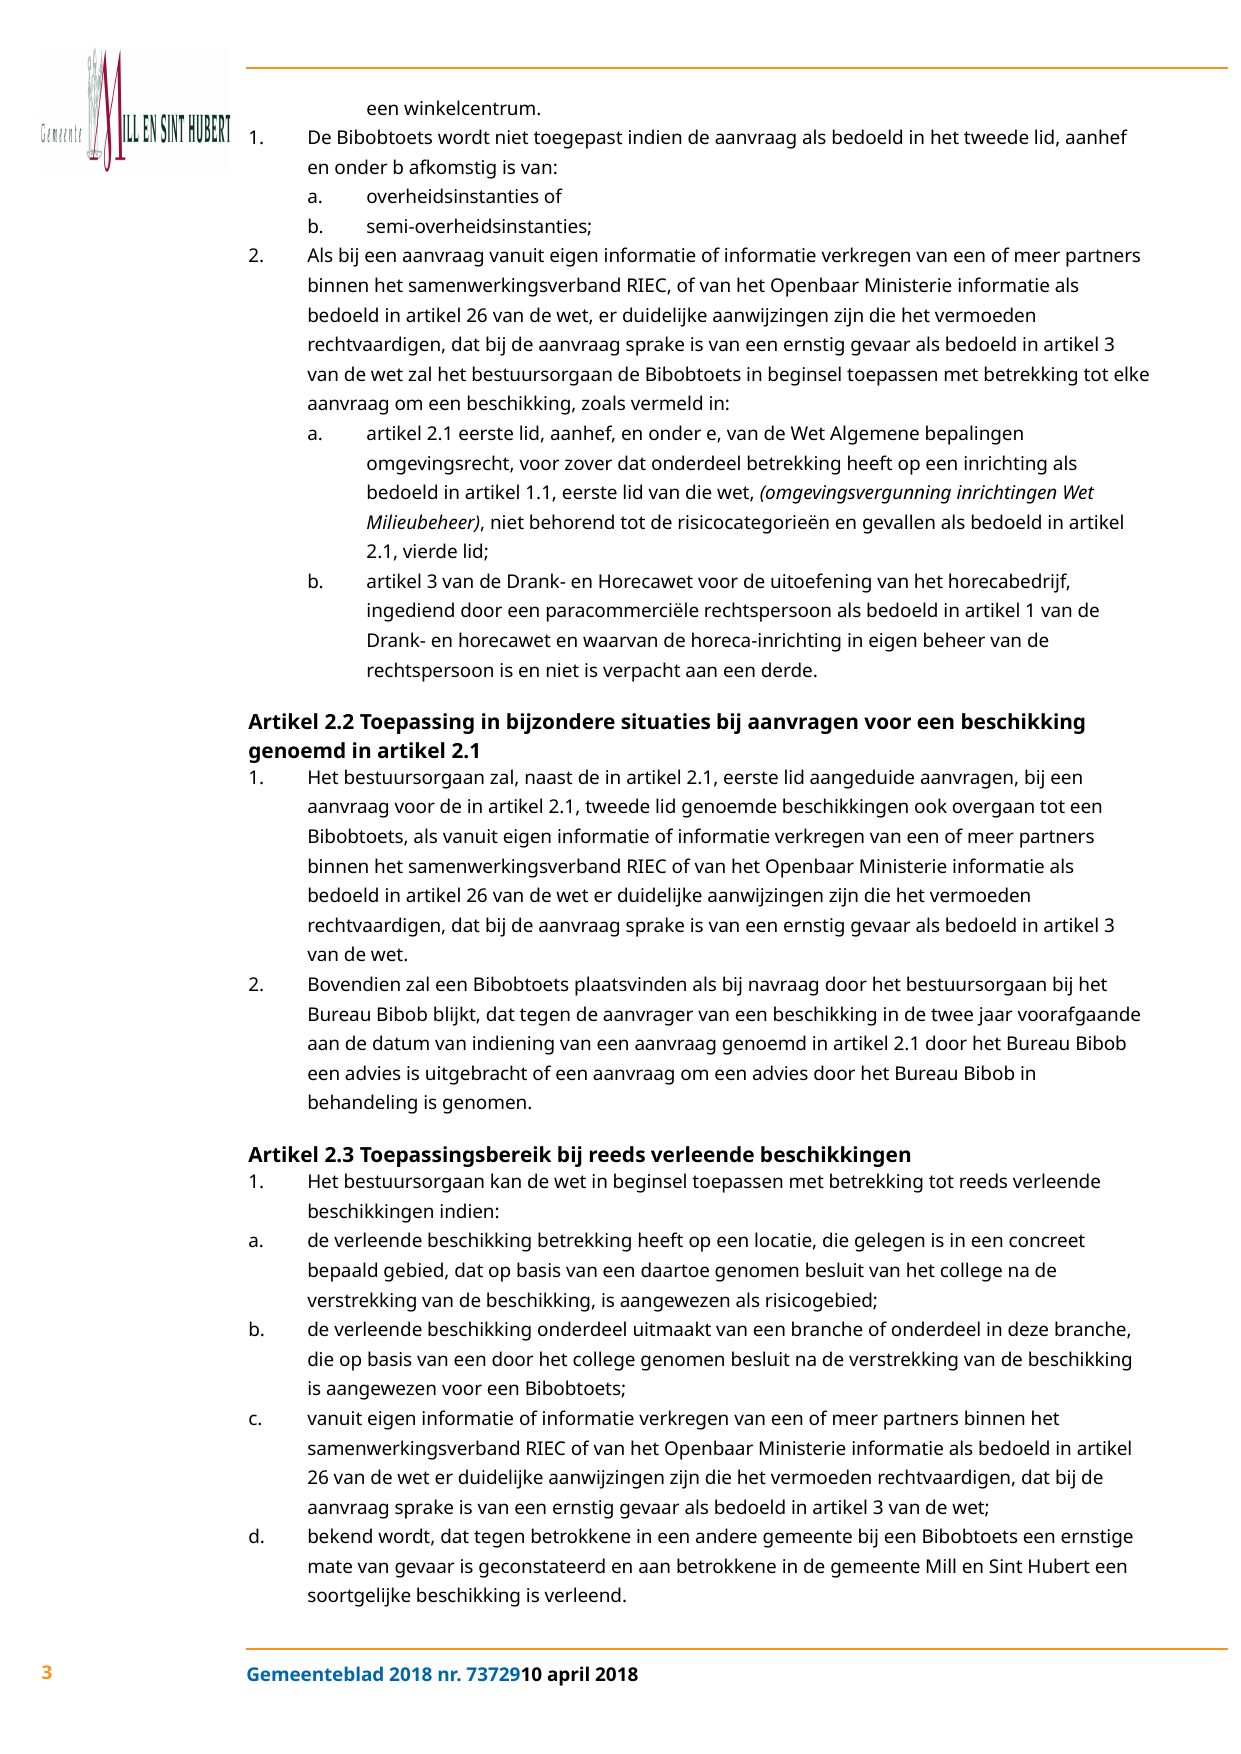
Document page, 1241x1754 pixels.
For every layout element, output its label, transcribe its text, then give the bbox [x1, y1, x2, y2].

list overheidsinstanties of [307, 183, 1152, 209]
list Het bestuursorgaan kan de wet in beginsel toepassen met betrekking tot reeds verleende beschikkingen indien: [248, 1168, 1152, 1224]
text Artikel 2.2 Toepassing in bijzondere situaties bij aanvragen voor een beschikking genoemd in artikel 2.1 [248, 707, 1152, 764]
picture [41, 47, 231, 172]
list bekend wordt, dat tegen betrokkene in een andere gemeente bij een Bibobtoets een ernstige mate van gevaar is geconstateerd en aan betrokkene in de gemeente Mill en Sint Hubert een soortgelijke beschikking is verleend. [248, 1523, 1152, 1608]
list de verleende beschikking onderdeel uitmaakt van een branche of onderdeel in deze branche, die op basis van een door het college genomen besluit na de verstrekking van de beschikking is aangewezen voor een Bibobtoets; [248, 1316, 1152, 1401]
list vanuit eigen informatie of informatie verkregen van een of meer partners binnen het samenwerkingsverband RIEC of van het Openbaar Ministerie informatie als bedoeld in artikel 26 van de wet er duidelijke aanwijzingen zijn die het vermoeden rechtvaardigen, dat bij de aanvraag sprake is van een ernstig gevaar als bedoeld in artikel 3 van de wet; [248, 1405, 1152, 1519]
list artikel 3 van de Drank- en Horecawet voor de uitoefening van het horecabedrijf, ingediend door een paracommerciële rechtspersoon als bedoeld in artikel 1 van de Drank- en horecawet en waarvan de horeca-inrichting in eigen beheer van de rechtspersoon is en niet is verpacht aan een derde. [307, 568, 1152, 683]
list een winkelcentrum. [307, 95, 1152, 121]
list semi-overheidsinstanties; [307, 213, 1152, 239]
text Artikel 2.3 Toepassingsbereik bij reeds verleende beschikkingen [248, 1140, 1152, 1168]
list Bovendien zal een Bibobtoets plaatsvinden als bij navraag door het bestuursorgaan bij het Bureau Bibob blijkt, dat tegen de aanvrager van een beschikking in de twee jaar voorafgaande aan de datum van indiening van een aanvraag genoemd in artikel 2.1 door het Bureau Bibob een advies is uitgebracht of een aanvraag om een advies door het Bureau Bibob in behandeling is genomen. [248, 971, 1152, 1115]
list de verleende beschikking betrekking heeft op een locatie, die gelegen is in een concreet bepaald gebied, dat op basis van een daartoe genomen besluit van het college na de verstrekking van de beschikking, is aangewezen als risicogebied; [248, 1228, 1152, 1312]
list Het bestuursorgaan zal, naast de in artikel 2.1, eerste lid aangeduide aanvragen, bij een aanvraag voor de in artikel 2.1, tweede lid genoemde beschikkingen ook overgaan tot een Bibobtoets, als vanuit eigen informatie of informatie verkregen van een of meer partners binnen het samenwerkingsverband RIEC of van het Openbaar Ministerie informatie als bedoeld in artikel 26 van de wet er duidelijke aanwijzingen zijn die het vermoeden rechtvaardigen, dat bij de aanvraag sprake is van een ernstig gevaar als bedoeld in artikel 3 van de wet. [248, 764, 1152, 967]
list Als bij een aanvraag vanuit eigen informatie of informatie verkregen van een of meer partners binnen het samenwerkingsverband RIEC, of van het Openbaar Ministerie informatie als bedoeld in artikel 26 van de wet, er duidelijke aanwijzingen zijn die het vermoeden rechtvaardigen, dat bij de aanvraag sprake is van een ernstig gevaar als bedoeld in artikel 3 van de wet zal het bestuursorgaan de Bibobtoets in beginsel toepassen met betrekking tot elke aanvraag om een beschikking, zoals vermeld in: [248, 243, 1152, 416]
list artikel 2.1 eerste lid, aanhef, en onder e, van de Wet Algemene bepalingen omgevingsrecht, voor zover dat onderdeel betrekking heeft op een inrichting als bedoeld in artikel 1.1, eerste lid van die wet, (omgevingsvergunning inrichtingen Wet Milieubeheer), niet behorend tot de risicocategorieën en gevallen als bedoeld in artikel 2.1, vierde lid; [307, 420, 1152, 564]
list De Bibobtoets wordt niet toegepast indien de aanvraag als bedoeld in het tweede lid, aanhef en onder b afkomstig is van: [248, 124, 1152, 180]
